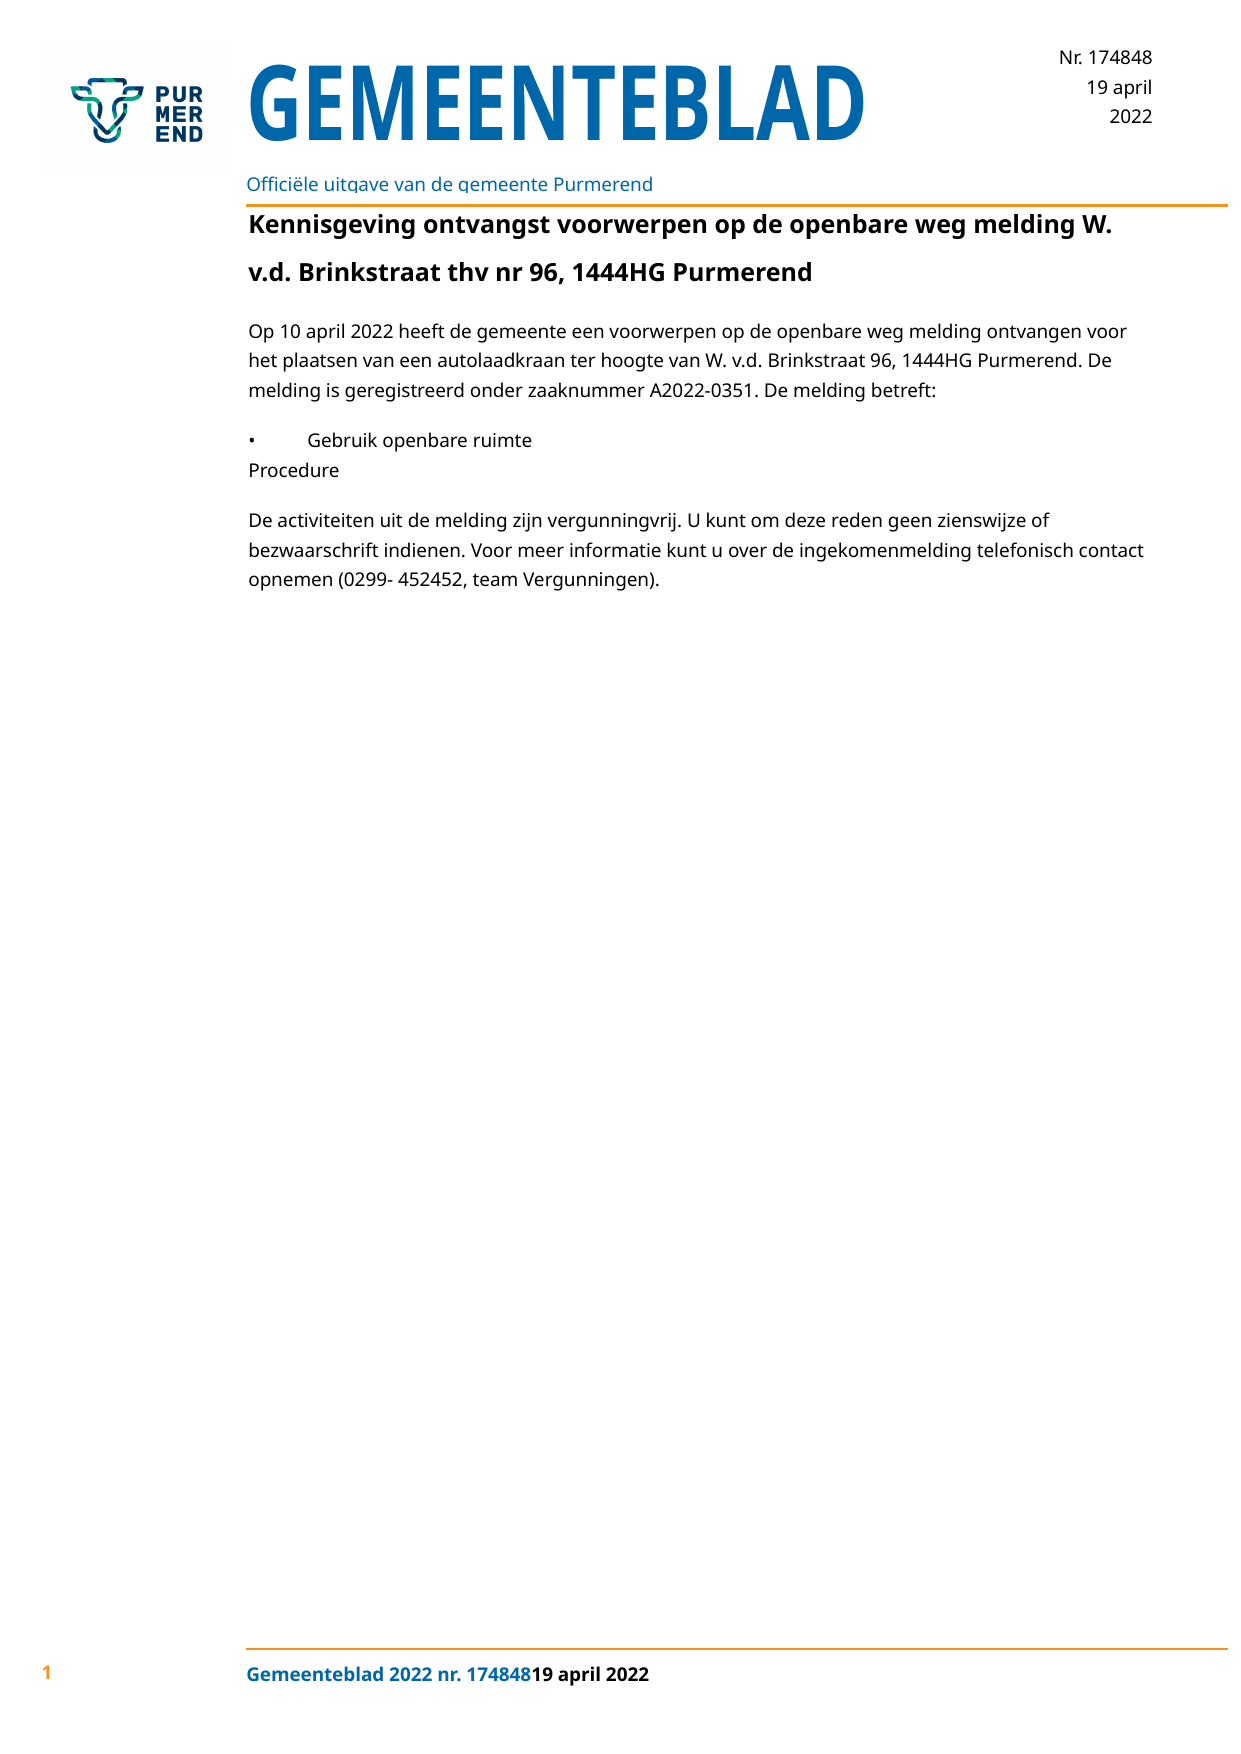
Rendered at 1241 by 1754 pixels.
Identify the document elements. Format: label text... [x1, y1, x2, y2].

text Op 10 april 2022 heeft de gemeente een voorwerpen op de openbare weg melding ontvangen voor het plaatsen van een autolaadkraan ter hoogte van W. v.d. Brinkstraat 96, 1444HG Purmerend. De melding is geregistreerd onder zaaknummer A2022-0351. De melding betreft: [248, 318, 1152, 403]
picture [41, 47, 231, 172]
list Gebruik openbare ruimte [248, 427, 1152, 453]
text Procedure [248, 457, 1152, 483]
text Kennisgeving ontvangst voorwerpen op de openbare weg melding W. v.d. Brinkstraat thv nr 96, 1444HG Purmerend [248, 207, 1152, 288]
text De activiteiten uit de melding zijn vergunningvrij. U kunt om deze reden geen zienswijze of bezwaarschrift indienen. Voor meer informatie kunt u over de ingekomenmelding telefonisch contact opnemen (0299- 452452, team Vergunningen). [248, 507, 1152, 592]
